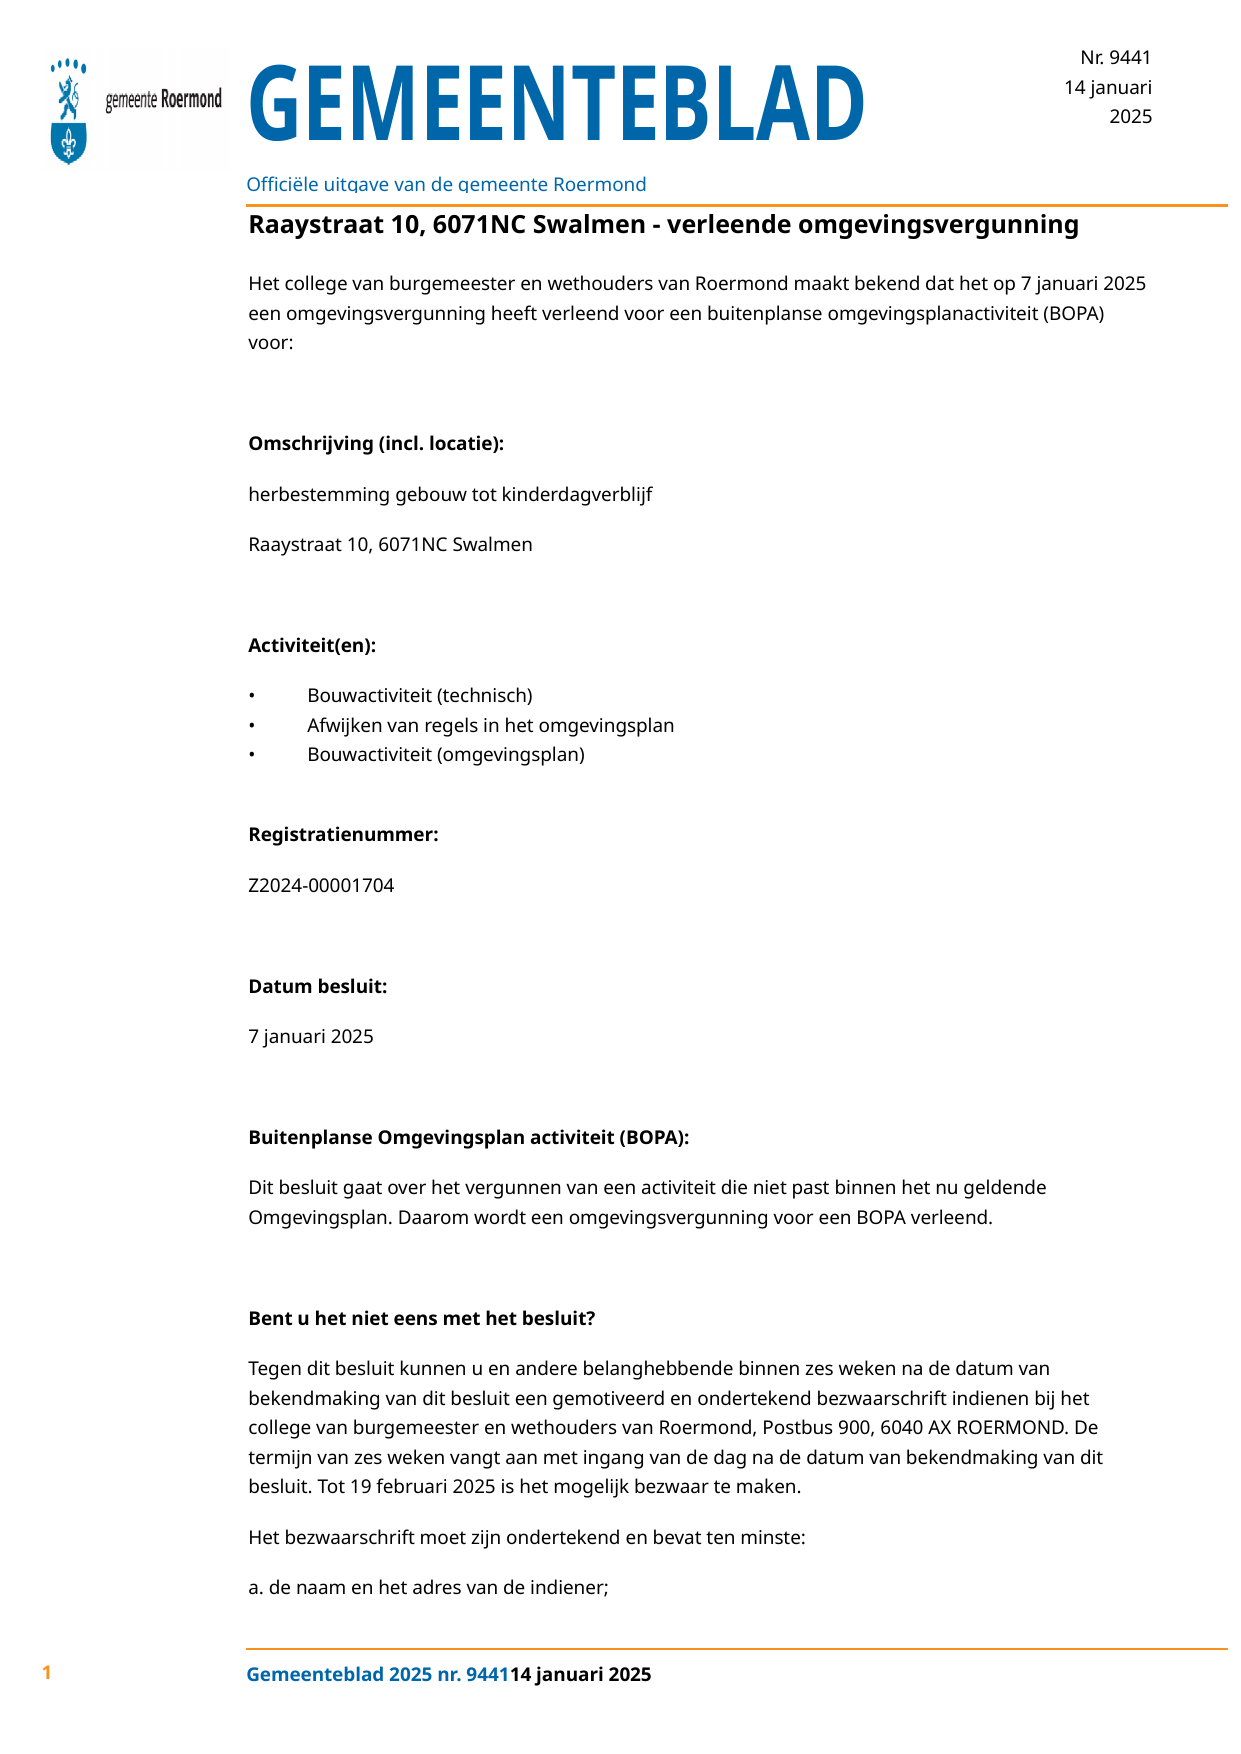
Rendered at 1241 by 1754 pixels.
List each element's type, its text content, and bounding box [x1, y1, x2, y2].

text Dit besluit gaat over het vergunnen van een activiteit die niet past binnen het nu geldende Omgevingsplan. Daarom wordt een omgevingsvergunning voor een BOPA verleend. [248, 1174, 1152, 1230]
list Afwijken van regels in het omgevingsplan [248, 712, 1152, 738]
text Raaystraat 10, 6071NC Swalmen - verleende omgevingsvergunning [248, 207, 1152, 241]
text Het bezwaarschrift moet zijn ondertekend en bevat ten minste: [248, 1524, 1152, 1550]
text Buitenplanse Omgevingsplan activiteit (BOPA): [248, 1124, 1152, 1150]
text Z2024-00001704 [248, 872, 1152, 898]
text Datum besluit: [248, 973, 1152, 998]
text Bent u het niet eens met het besluit? [248, 1305, 1152, 1331]
text Registratienummer: [248, 822, 1152, 847]
text Omschrijving (incl. locatie): [248, 430, 1152, 456]
list Bouwactiviteit (omgevingsplan) [248, 742, 1152, 767]
text 7 januari 2025 [248, 1023, 1152, 1049]
text Activiteit(en): [248, 632, 1152, 658]
picture [41, 47, 231, 172]
text a. de naam en het adres van de indiener; [248, 1574, 1152, 1600]
text herbestemming gebouw tot kinderdagverblijf [248, 481, 1152, 506]
text Tegen dit besluit kunnen u en andere belanghebbende binnen zes weken na de datum van bekendmaking van dit besluit een gemotiveerd en ondertekend bezwaarschrift indienen bij het college van burgemeester en wethouders van Roermond, Postbus 900, 6040 AX ROERMOND. De termijn van zes weken vangt aan met ingang van de dag na de datum van bekendmaking van dit besluit. Tot 19 februari 2025 is het mogelijk bezwaar te maken. [248, 1355, 1152, 1499]
text Raaystraat 10, 6071NC Swalmen [248, 531, 1152, 557]
list Bouwactiviteit (technisch) [248, 682, 1152, 708]
text Het college van burgemeester en wethouders van Roermond maakt bekend dat het op 7 januari 2025 een omgevingsvergunning heeft verleend voor een buitenplanse omgevingsplanactiviteit (BOPA) voor: [248, 270, 1152, 355]
